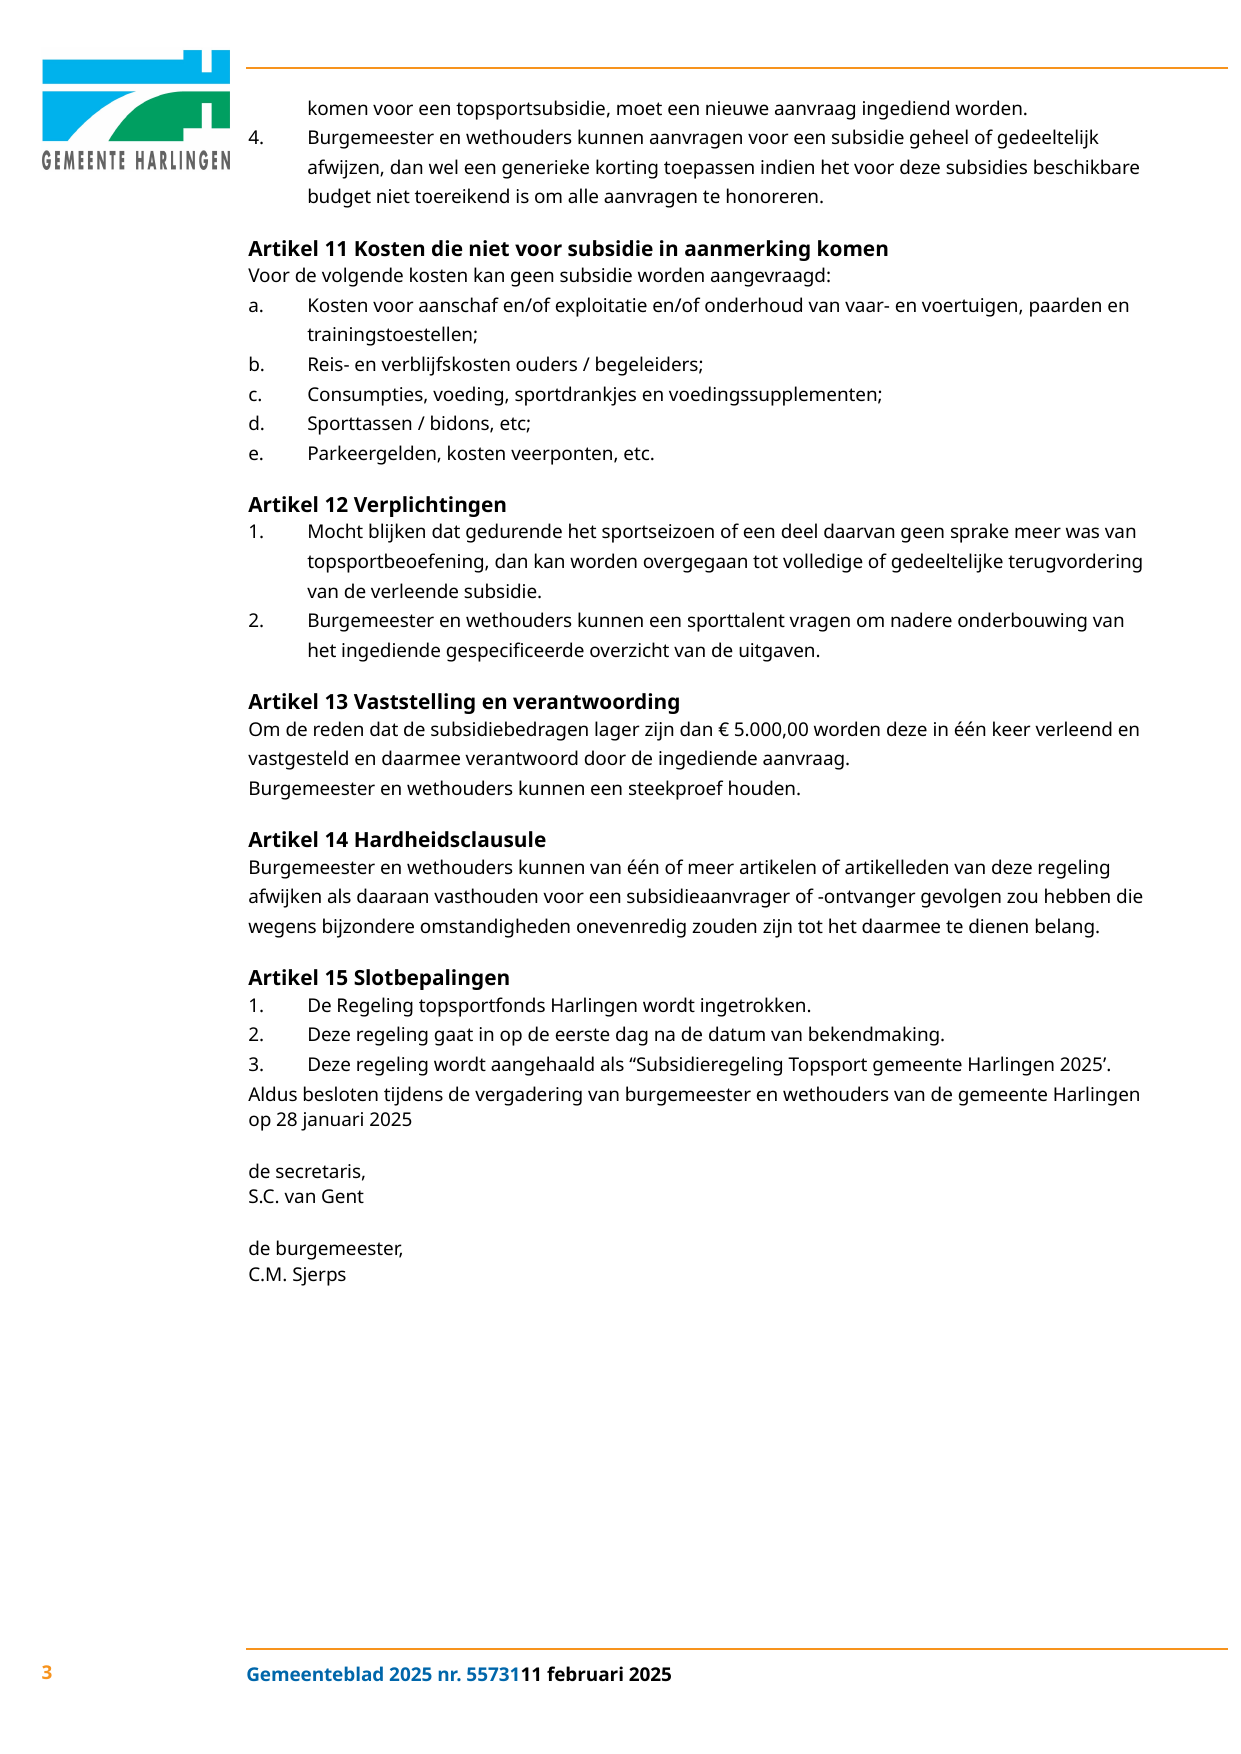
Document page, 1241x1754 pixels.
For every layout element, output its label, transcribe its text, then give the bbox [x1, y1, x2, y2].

list Deze regeling gaat in op de eerste dag na de datum van bekendmaking. [248, 1022, 1152, 1047]
text Artikel 15 Slotbepalingen [248, 963, 1152, 992]
text Artikel 11 Kosten die niet voor subsidie in aanmerking komen [248, 234, 1152, 262]
text Aldus besloten tijdens de vergadering van burgemeester en wethouders van de gemeente Harlingen op 28 januari 2025 [248, 1081, 1152, 1132]
text Om de reden dat de subsidiebedragen lager zijn dan € 5.000,00 worden deze in één keer verleend en vastgesteld en daarmee verantwoord door de ingediende aanvraag. [248, 716, 1152, 771]
list Mocht blijken dat gedurende het sportseizoen of een deel daarvan geen sprake meer was van topsportbeoefening, dan kan worden overgegaan tot volledige of gedeeltelijke terugvordering van de verleende subsidie. [248, 519, 1152, 604]
list Reis- en verblijfskosten ouders / begeleiders; [248, 351, 1152, 377]
list Burgemeester en wethouders kunnen een sporttalent vragen om nadere onderbouwing van het ingediende gespecificeerde overzicht van de uitgaven. [248, 607, 1152, 663]
list Consumpties, voeding, sportdrankjes en voedingssupplementen; [248, 381, 1152, 406]
text Burgemeester en wethouders kunnen een steekproef houden. [248, 775, 1152, 801]
text S.C. van Gent [248, 1184, 1152, 1209]
list Sporttassen / bidons, etc; [248, 410, 1152, 436]
text Voor de volgende kosten kan geen subsidie worden aangevraagd: [248, 262, 1152, 288]
text de burgemeester, [248, 1235, 1152, 1261]
text Artikel 13 Vaststelling en verantwoording [248, 687, 1152, 716]
list Burgemeester en wethouders kunnen aanvragen voor een subsidie geheel of gedeeltelijk afwijzen, dan wel een generieke korting toepassen indien het voor deze subsidies beschikbare budget niet toereikend is om alle aanvragen te honoreren. [248, 124, 1152, 209]
list De Regeling topsportfonds Harlingen wordt ingetrokken. [248, 992, 1152, 1018]
text de secretaris, [248, 1158, 1152, 1184]
list Parkeergelden, kosten veerponten, etc. [248, 440, 1152, 466]
text Burgemeester en wethouders kunnen van één of meer artikelen of artikelleden van deze regeling afwijken als daaraan vasthouden voor een subsidieaanvrager of -ontvanger gevolgen zou hebben die wegens bijzondere omstandigheden onevenredig zouden zijn tot het daarmee te dienen belang. [248, 854, 1152, 939]
text Artikel 14 Hardheidsclausule [248, 826, 1152, 854]
text Artikel 12 Verplichtingen [248, 490, 1152, 519]
list Kosten voor aanschaf en/of exploitatie en/of onderhoud van vaar- en voertuigen, paarden en trainingstoestellen; [248, 292, 1152, 347]
list Deze regeling wordt aangehaald als “Subsidieregeling Topsport gemeente Harlingen 2025’. [248, 1051, 1152, 1077]
text C.M. Sjerps [248, 1261, 1152, 1287]
picture [41, 47, 231, 172]
list komen voor een topsportsubsidie, moet een nieuwe aanvraag ingediend worden. [248, 95, 1152, 121]
